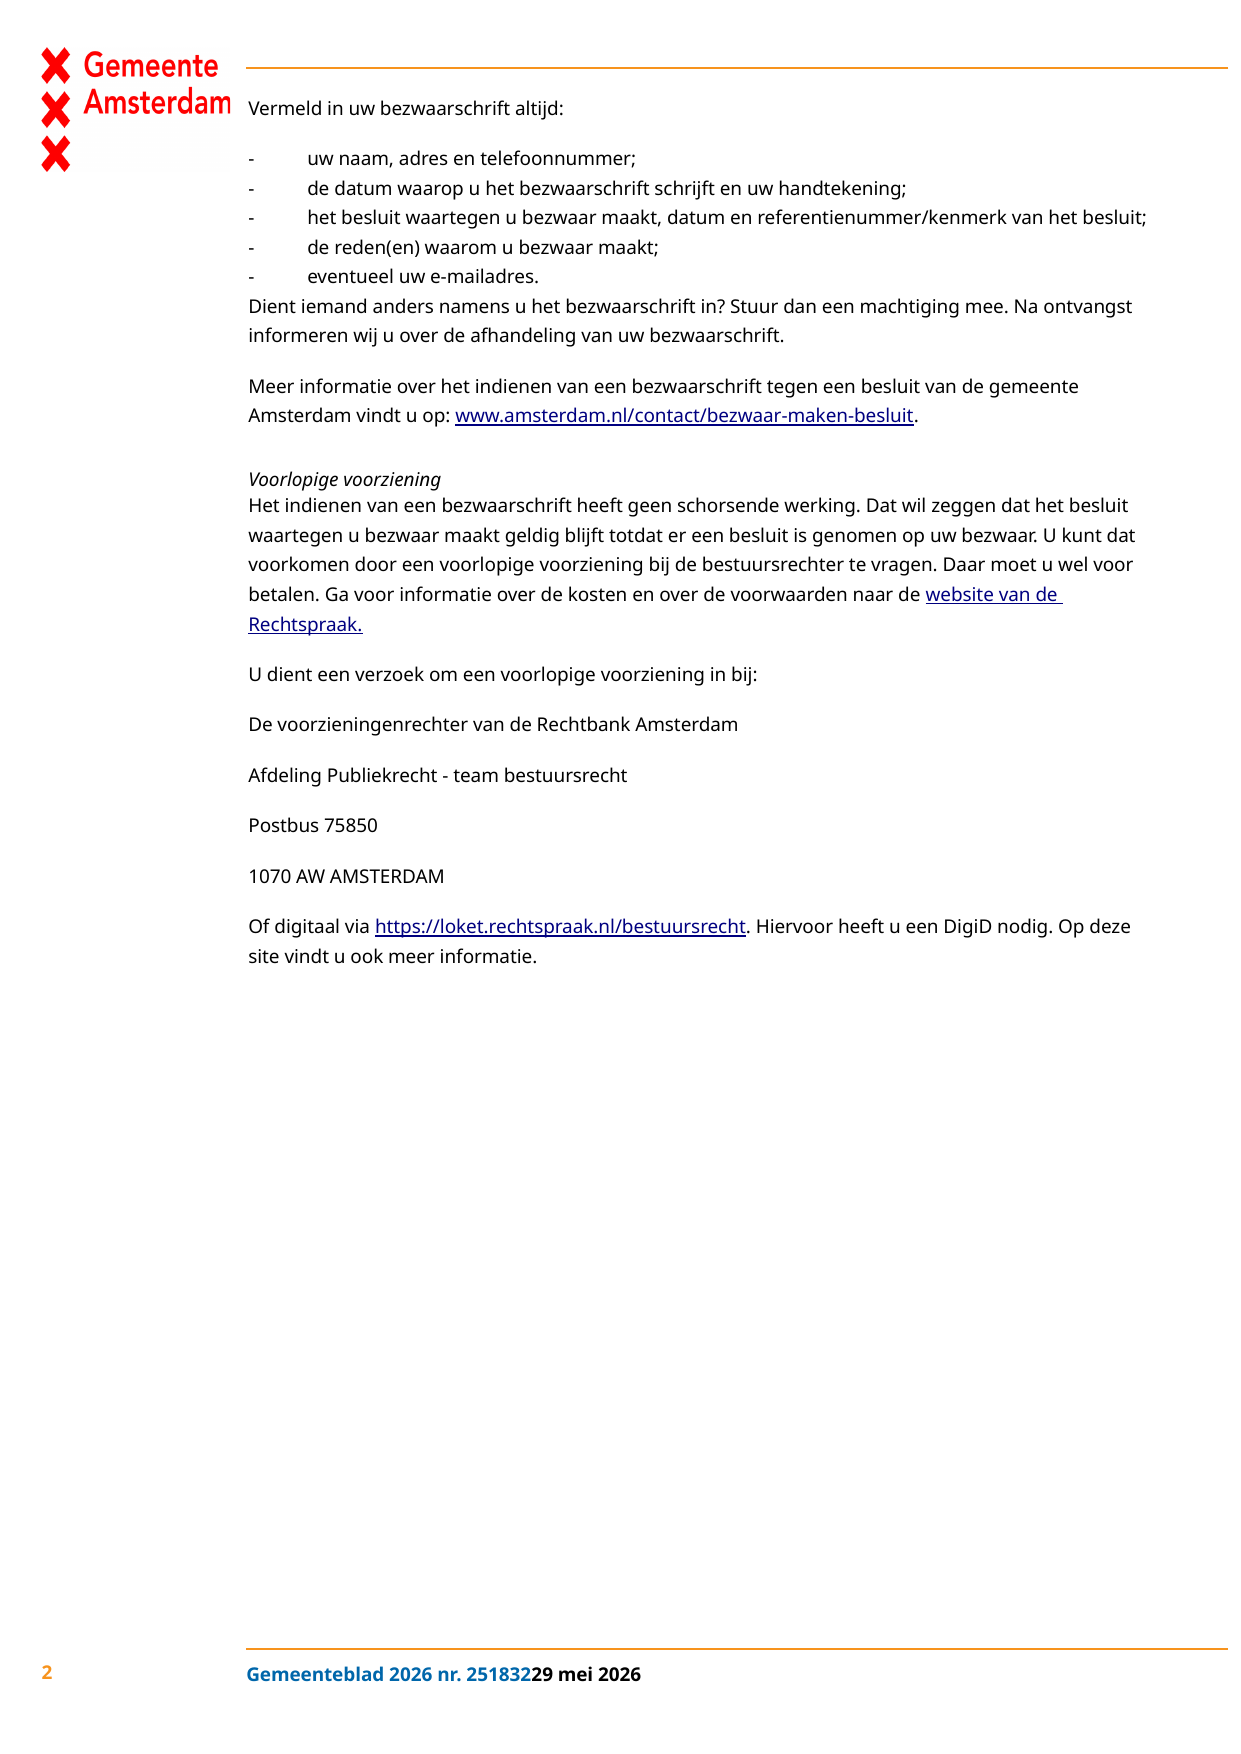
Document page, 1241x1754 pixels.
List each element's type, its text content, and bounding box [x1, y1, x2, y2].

text Postbus 75850 [248, 812, 1152, 838]
text Meer informatie over het indienen van een bezwaarschrift tegen een besluit van de gemeente Amsterdam vindt u op: www.amsterdam.nl/contact/bezwaar-maken-besluit. [248, 373, 1152, 428]
list het besluit waartegen u bezwaar maakt, datum en referentienummer/kenmerk van het besluit; [248, 204, 1152, 230]
text De voorzieningenrechter van de Rechtbank Amsterdam [248, 712, 1152, 737]
text 1070 AW AMSTERDAM [248, 863, 1152, 888]
text Het indienen van een bezwaarschrift heeft geen schorsende werking. Dat wil zeggen dat het besluit waartegen u bezwaar maakt geldig blijft totdat er een besluit is genomen op uw bezwaar. U kunt dat voorkomen door een voorlopige voorziening bij de bestuursrechter te vragen. Daar moet u wel voor betalen. Ga voor informatie over de kosten en over de voorwaarden naar de website van de Rechtspraak. [248, 492, 1152, 636]
text Of digitaal via https://loket.rechtspraak.nl/bestuursrecht. Hiervoor heeft u een DigiD nodig. Op deze site vindt u ook meer informatie. [248, 913, 1152, 968]
text Afdeling Publiekrecht - team bestuursrecht [248, 762, 1152, 788]
text Voorlopige voorziening [248, 467, 1152, 492]
list uw naam, adres en telefoonnummer; [248, 145, 1152, 171]
picture [41, 47, 231, 172]
list eventueel uw e-mailadres. [248, 263, 1152, 289]
list de datum waarop u het bezwaarschrift schrijft en uw handtekening; [248, 175, 1152, 201]
list de reden(en) waarom u bezwaar maakt; [248, 234, 1152, 260]
text Vermeld in uw bezwaarschrift altijd: [248, 95, 1152, 121]
text U dient een verzoek om een voorlopige voorziening in bij: [248, 661, 1152, 687]
text Dient iemand anders namens u het bezwaarschrift in? Stuur dan een machtiging mee. Na ontvangst informeren wij u over de afhandeling van uw bezwaarschrift. [248, 293, 1152, 348]
